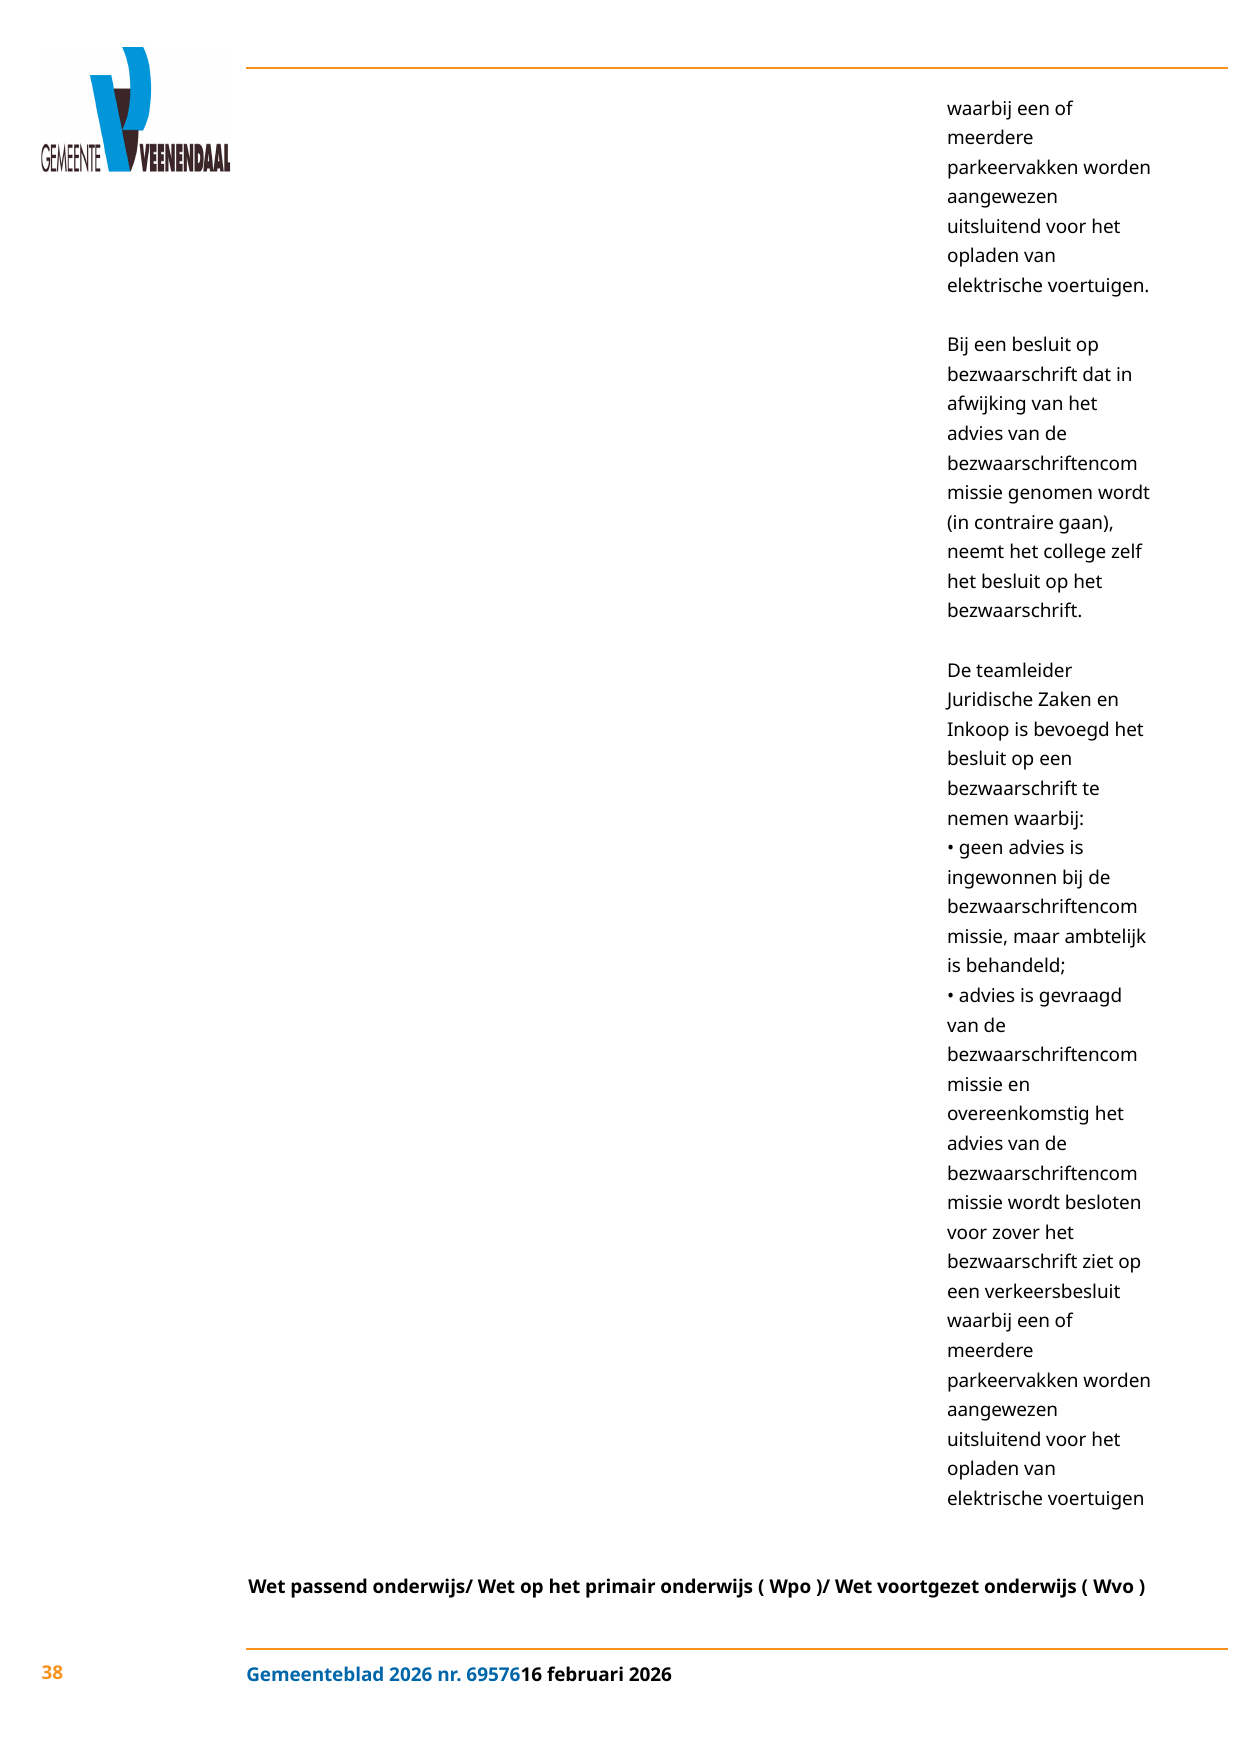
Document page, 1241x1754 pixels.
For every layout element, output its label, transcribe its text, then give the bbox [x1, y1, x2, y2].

table_cell [670, 95, 808, 1541]
table_cell [248, 95, 387, 1541]
text Wet passend onderwijs/ Wet op het primair onderwijs ( Wpo )/ Wet voortgezet onderwijs ( Wvo ) [248, 1573, 1152, 1599]
picture [41, 47, 130, 172]
table_cell [387, 95, 531, 1541]
table_cell [808, 95, 947, 1541]
table_cell waarbij een of meerdere parkeervakken worden aangewezen uitsluitend voor het opladen van elektrische voertuigen. Bij een besluit op bezwaarschrift dat in afwijking van het advies van de bezwaarschriftencommissie genomen wordt (in contraire gaan), neemt het college zelf het besluit op het bezwaarschrift. De teamleider Juridische Zaken en Inkoop is bevoegd het besluit op een bezwaarschrift te nemen waarbij: • geen advies is ingewonnen bij de bezwaarschriftencommissie, maar ambtelijk is behandeld; • advies is gevraagd van de bezwaarschriftencommissie en overeenkomstig het advies van de bezwaarschriftencommissie wordt besloten voor zover het bezwaarschrift ziet op een verkeersbesluit waarbij een of meerdere parkeervakken worden aangewezen uitsluitend voor het opladen van elektrische voertuigen [947, 95, 1152, 1541]
picture [123, 47, 231, 172]
table_cell [531, 95, 670, 1541]
